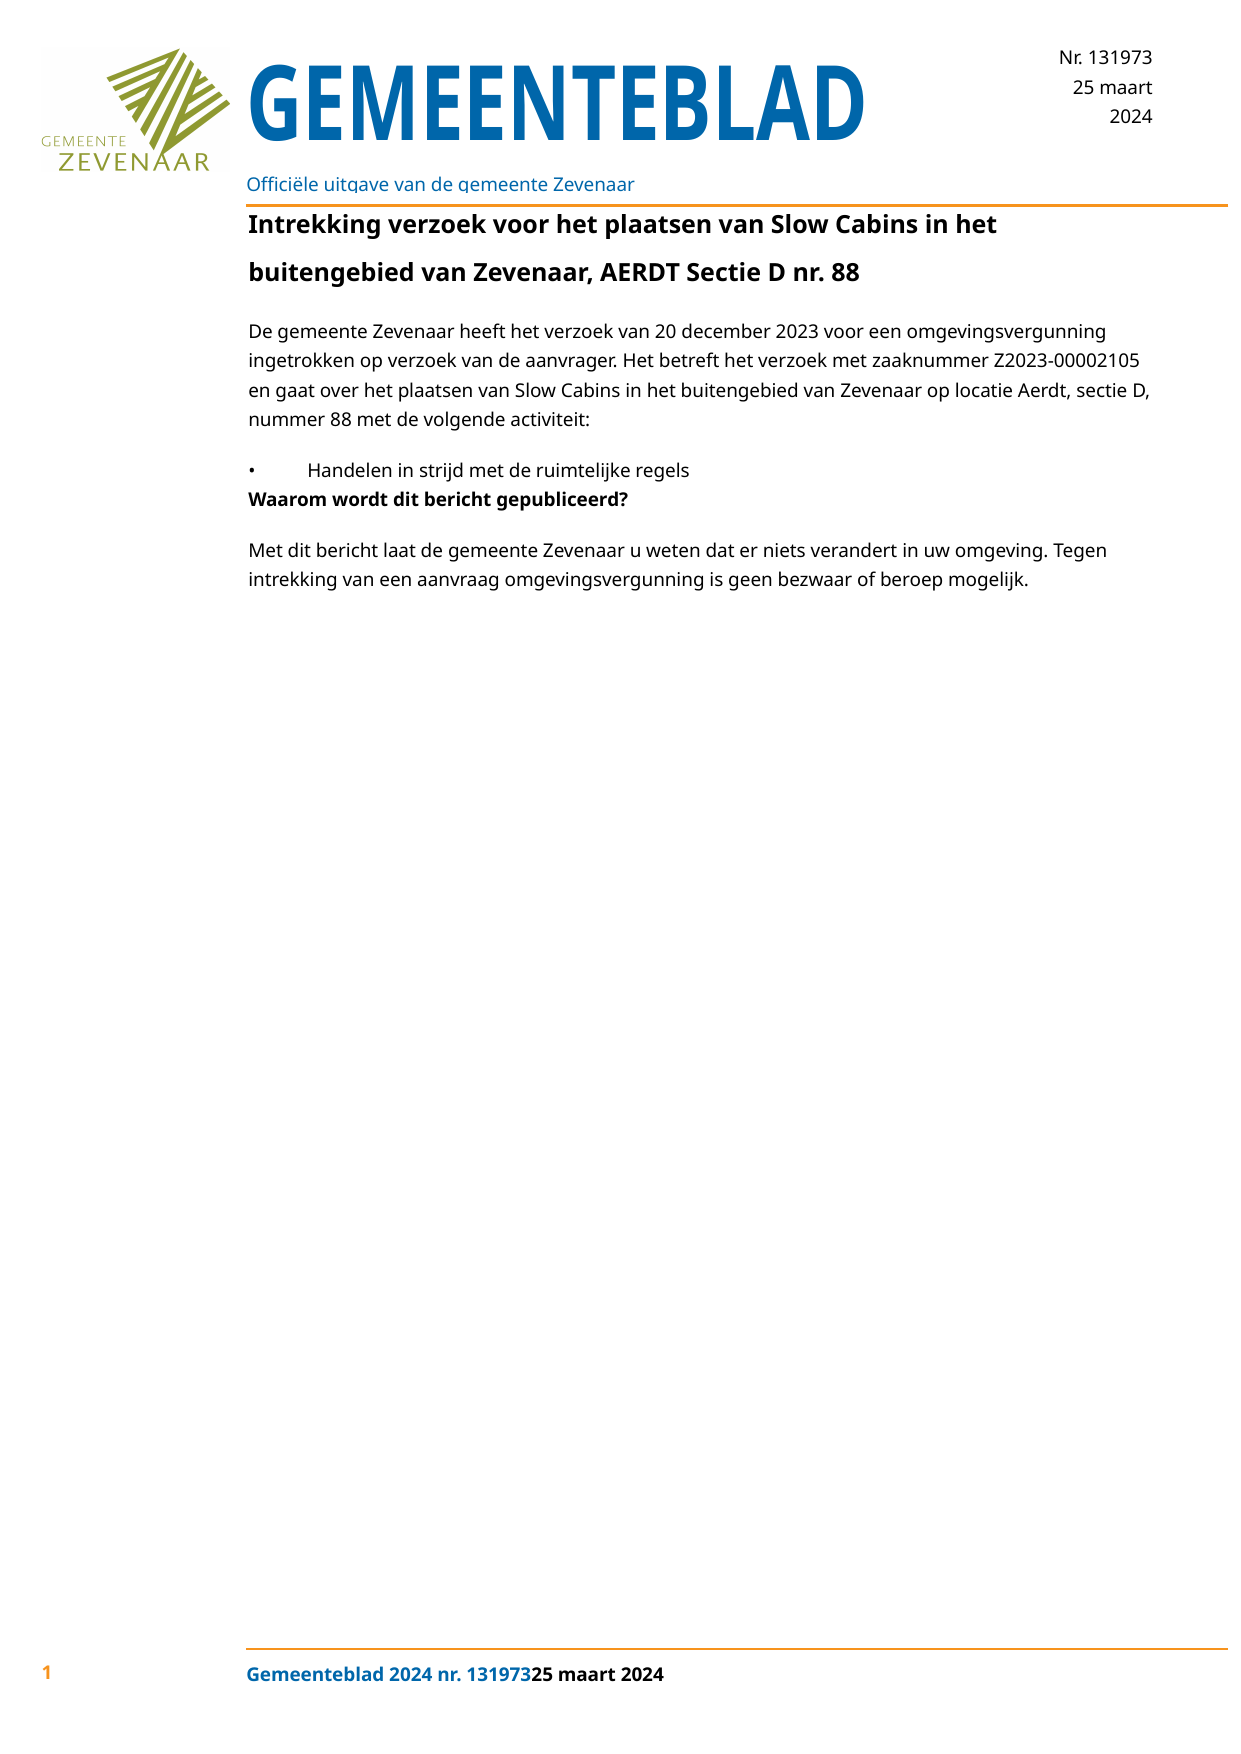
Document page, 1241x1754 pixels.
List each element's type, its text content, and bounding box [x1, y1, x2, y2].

text Intrekking verzoek voor het plaatsen van Slow Cabins in het buitengebied van Zevenaar, AERDT Sectie D nr. 88 [248, 207, 1152, 288]
picture [41, 47, 231, 172]
text De gemeente Zevenaar heeft het verzoek van 20 december 2023 voor een omgevingsvergunning ingetrokken op verzoek van de aanvrager. Het betreft het verzoek met zaaknummer Z2023-00002105 en gaat over het plaatsen van Slow Cabins in het buitengebied van Zevenaar op locatie Aerdt, sectie D, nummer 88 met de volgende activiteit: [248, 318, 1152, 432]
list Handelen in strijd met de ruimtelijke regels [248, 457, 1152, 483]
text Waarom wordt dit bericht gepubliceerd? [248, 487, 1152, 512]
text Met dit bericht laat de gemeente Zevenaar u weten dat er niets verandert in uw omgeving. Tegen intrekking van een aanvraag omgevingsvergunning is geen bezwaar of beroep mogelijk. [248, 537, 1152, 592]
